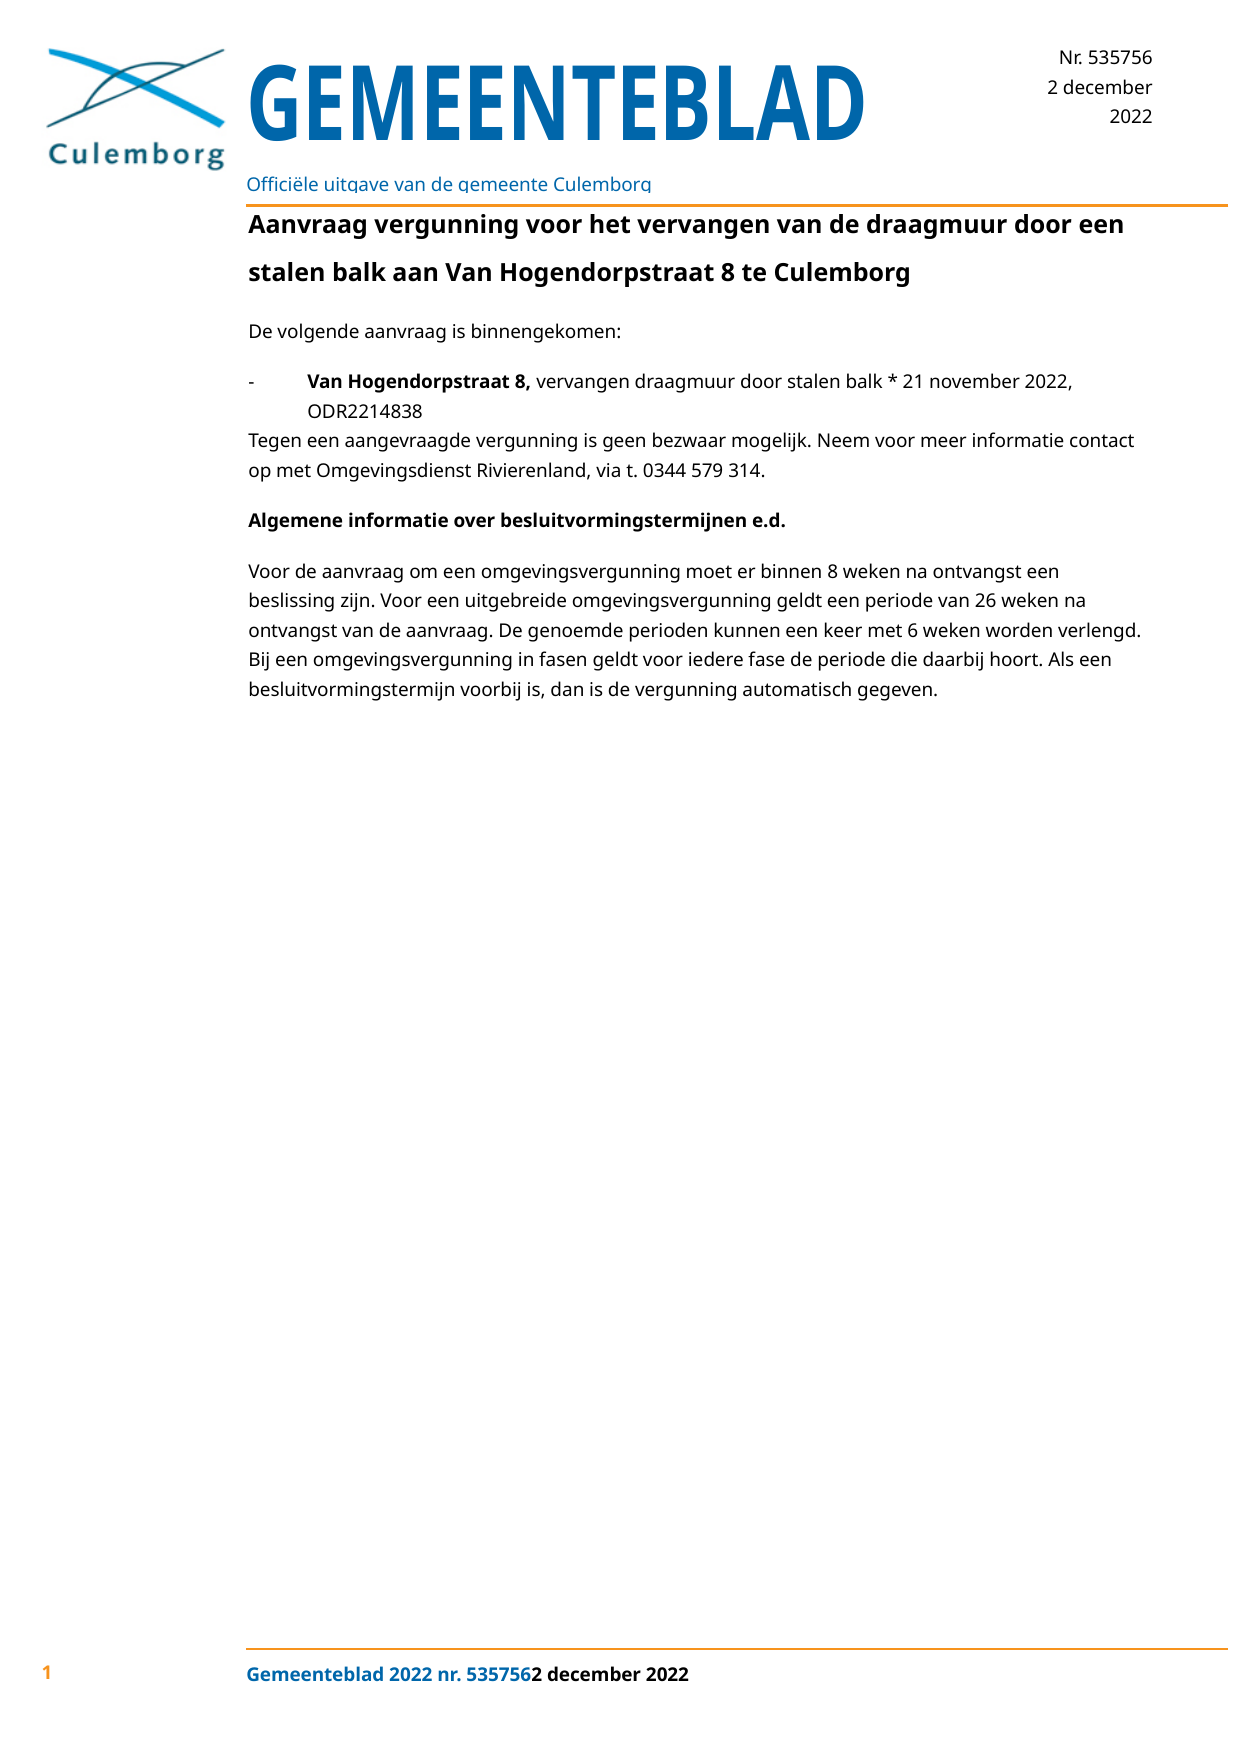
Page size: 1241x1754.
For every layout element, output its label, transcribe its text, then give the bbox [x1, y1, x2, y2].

list Van Hogendorpstraat 8, vervangen draagmuur door stalen balk * 21 november 2022, ODR2214838 [248, 368, 1152, 424]
text Voor de aanvraag om een omgevingsvergunning moet er binnen 8 weken na ontvangst een beslissing zijn. Voor een uitgebreide omgevingsvergunning geldt een periode van 26 weken na ontvangst van de aanvraag. De genoemde perioden kunnen een keer met 6 weken worden verlengd. Bij een omgevingsvergunning in fasen geldt voor iedere fase de periode die daarbij hoort. Als een besluitvormingstermijn voorbij is, dan is de vergunning automatisch gegeven. [248, 558, 1152, 702]
text De volgende aanvraag is binnengekomen: [248, 318, 1152, 344]
text Aanvraag vergunning voor het vervangen van de draagmuur door een stalen balk aan Van Hogendorpstraat 8 te Culemborg [248, 207, 1152, 288]
text Tegen een aangevraagde vergunning is geen bezwaar mogelijk. Neem voor meer informatie contact op met Omgevingsdienst Rivierenland, via t. 0344 579 314. [248, 427, 1152, 483]
picture [41, 47, 231, 172]
text Algemene informatie over besluitvormingstermijnen e.d. [248, 507, 1152, 533]
